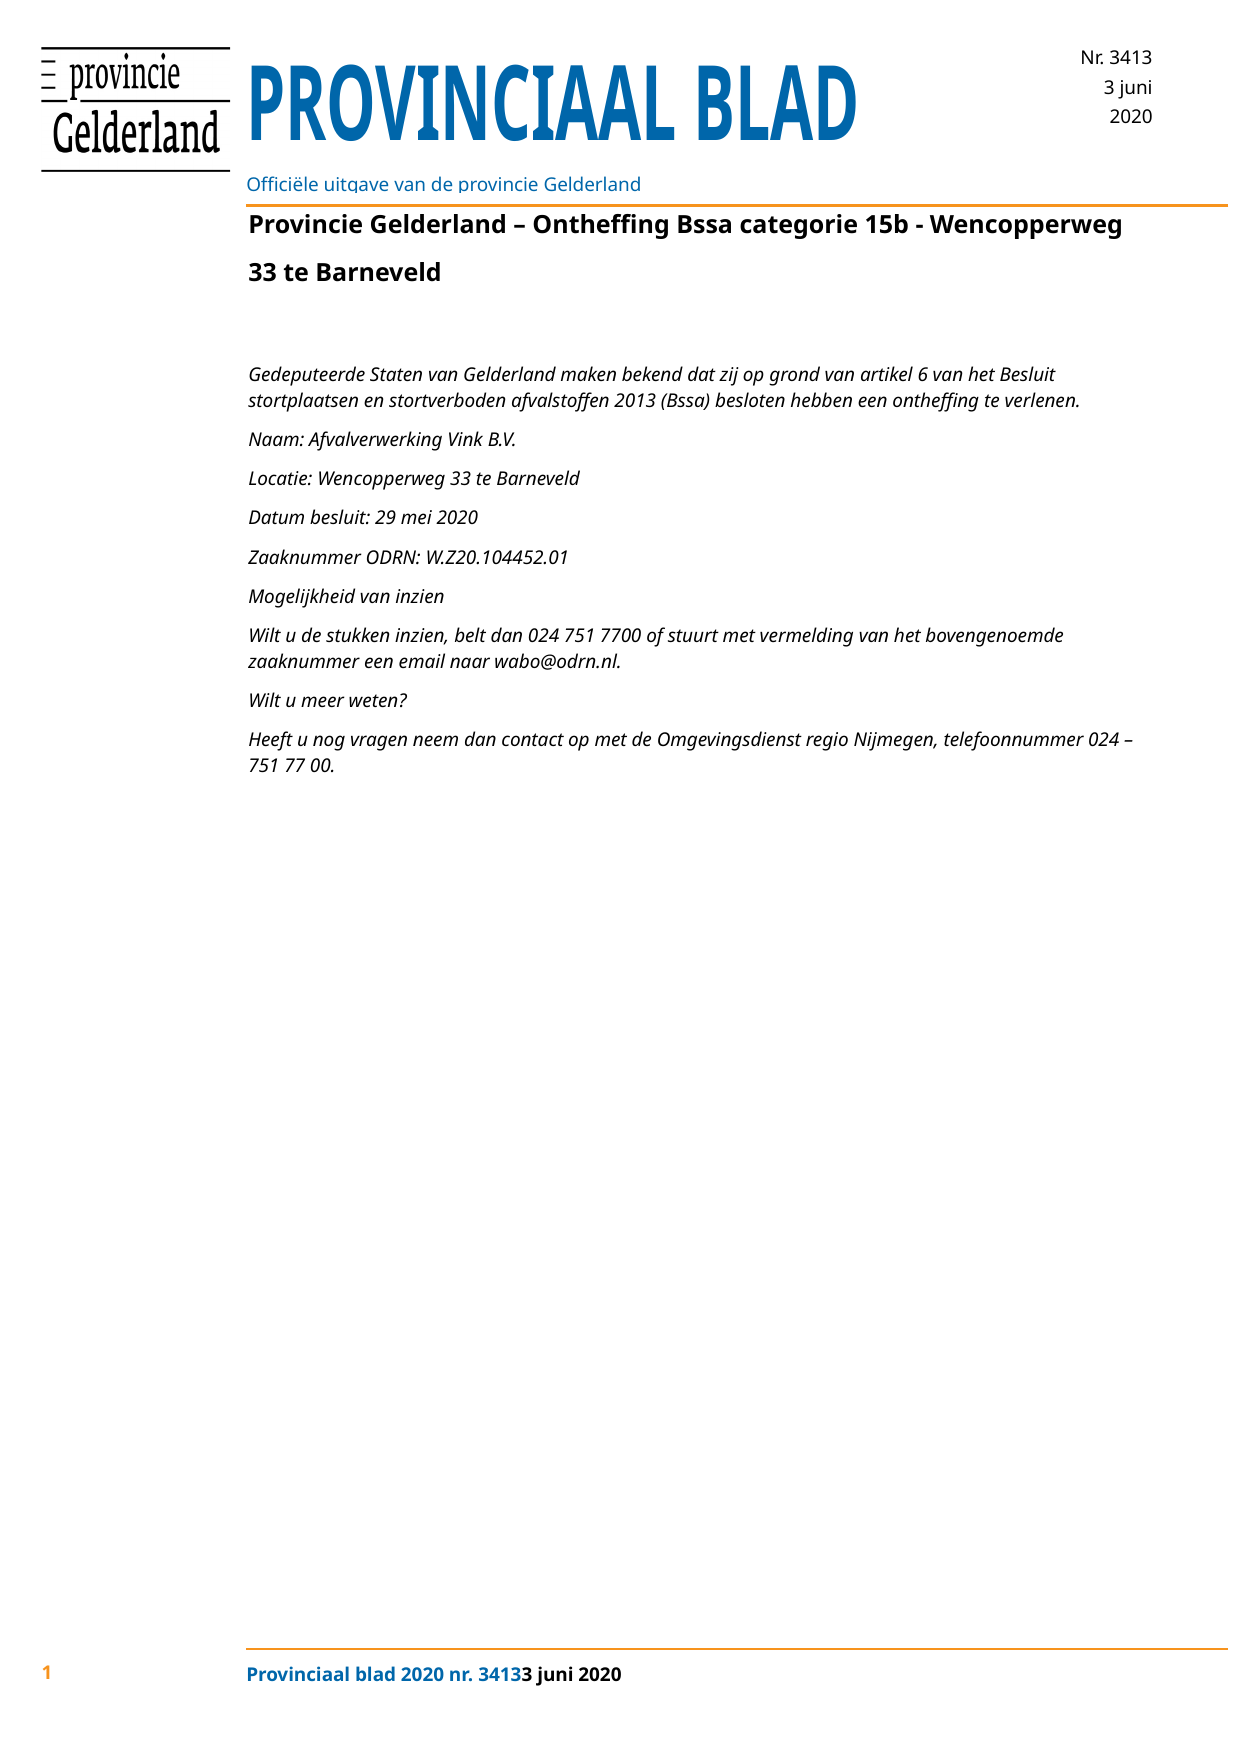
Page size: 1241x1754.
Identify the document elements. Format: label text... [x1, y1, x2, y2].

text Naam: Afvalverwerking Vink B.V. [248, 426, 1152, 452]
picture [41, 47, 231, 172]
text Provincie Gelderland – Ontheffing Bssa categorie 15b - Wencopperweg 33 te Barneveld [248, 207, 1152, 288]
text Wilt u de stukken inzien, belt dan 024 751 7700 of stuurt met vermelding van het bovengenoemde zaaknummer een email naar wabo@odrn.nl. [248, 622, 1152, 674]
text Gedeputeerde Staten van Gelderland maken bekend dat zij op grond van artikel 6 van het Besluit stortplaatsen en stortverboden afvalstoffen 2013 (Bssa) besloten hebben een ontheffing te verlenen. [248, 361, 1152, 412]
text Datum besluit: 29 mei 2020 [248, 504, 1152, 530]
text Heeft u nog vragen neem dan contact op met de Omgevingsdienst regio Nijmegen, telefoonnummer 024 – 751 77 00. [248, 727, 1152, 778]
text Zaaknummer ODRN: W.Z20.104452.01 [248, 544, 1152, 569]
text Wilt u meer weten? [248, 687, 1152, 713]
text Mogelijkheid van inzien [248, 583, 1152, 609]
text Locatie: Wencopperweg 33 te Barneveld [248, 465, 1152, 491]
